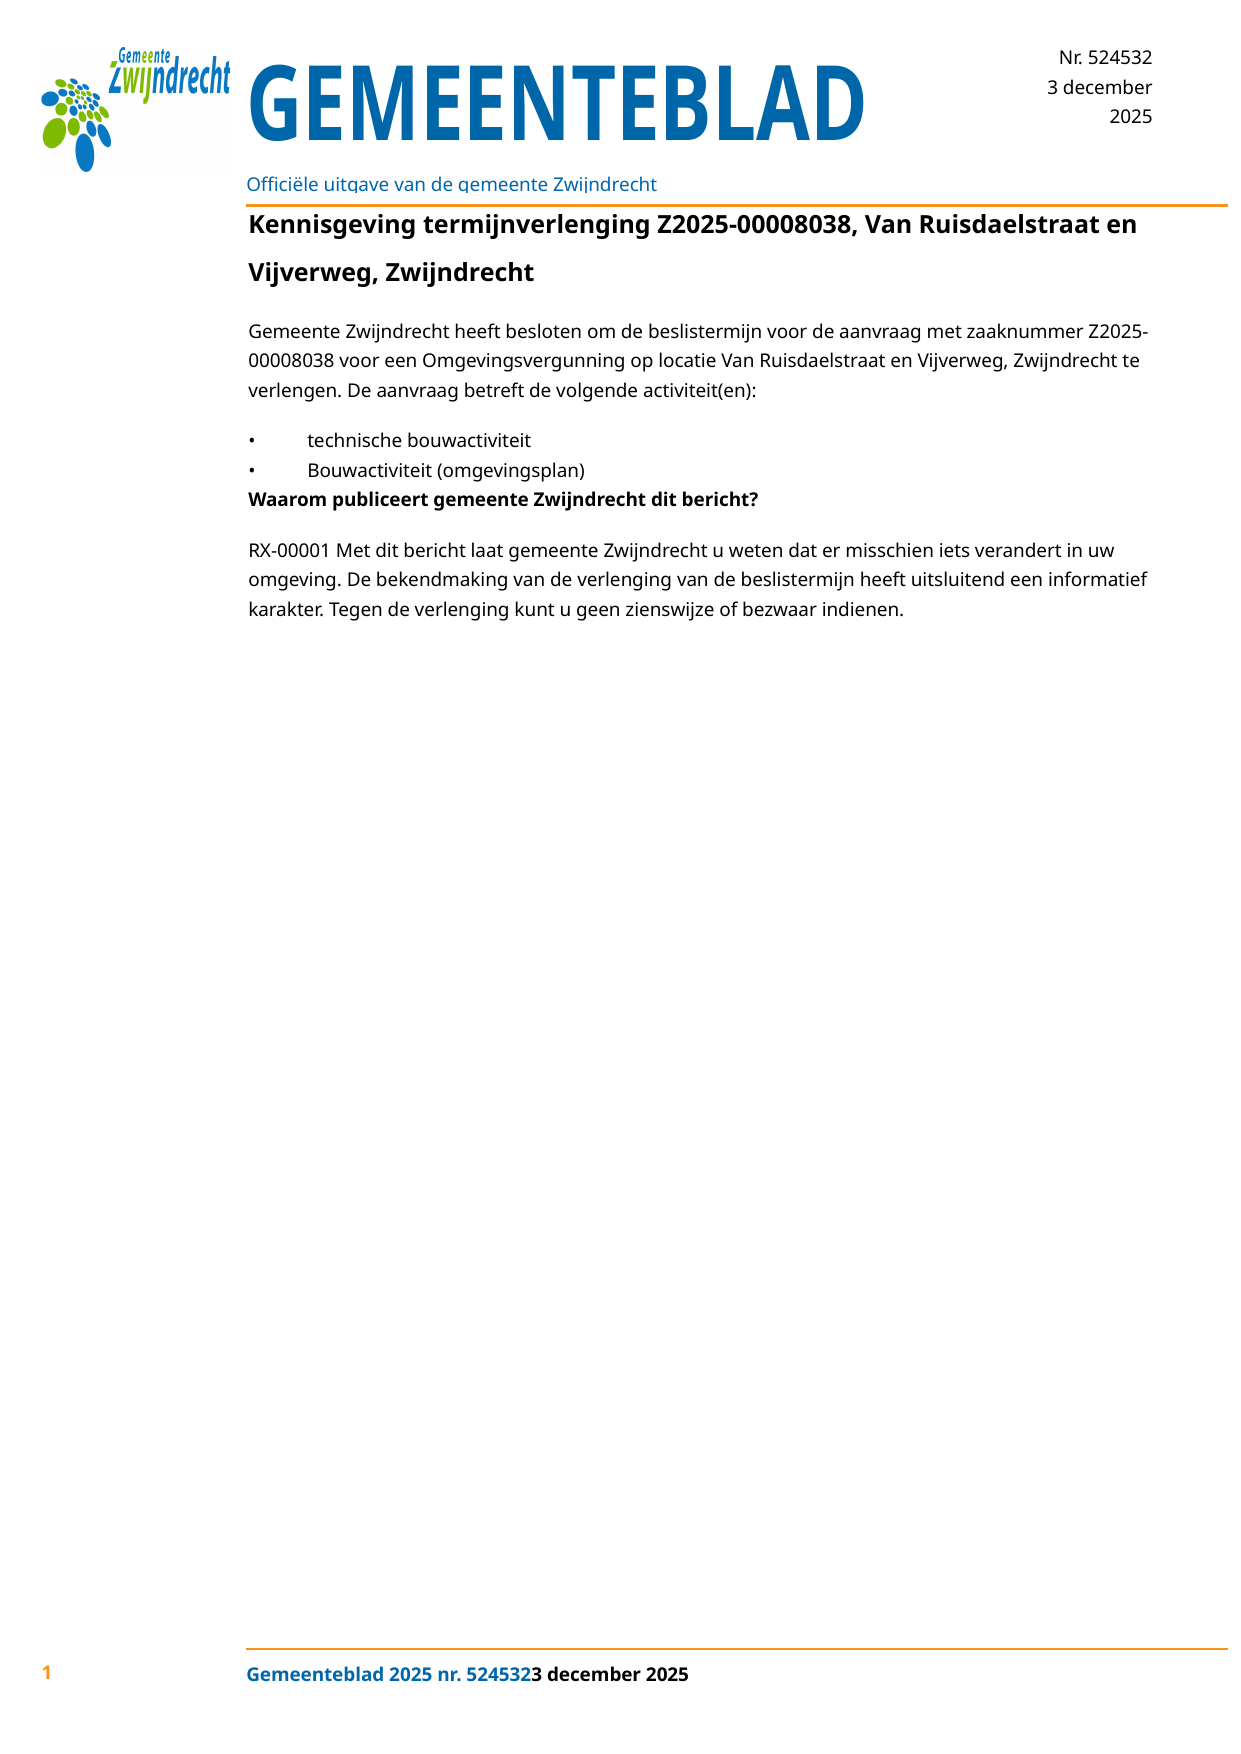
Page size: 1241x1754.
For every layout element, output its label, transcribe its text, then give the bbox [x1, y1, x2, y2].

text RX-00001 Met dit bericht laat gemeente Zwijndrecht u weten dat er misschien iets verandert in uw omgeving. De bekendmaking van de verlenging van de beslistermijn heeft uitsluitend een informatief karakter. Tegen de verlenging kunt u geen zienswijze of bezwaar indienen. [248, 537, 1152, 622]
list technische bouwactiviteit [248, 427, 1152, 453]
text Waarom publiceert gemeente Zwijndrecht dit bericht? [248, 487, 1152, 512]
text Gemeente Zwijndrecht heeft besloten om de beslistermijn voor de aanvraag met zaaknummer Z2025-00008038 voor een Omgevingsvergunning op locatie Van Ruisdaelstraat en Vijverweg, Zwijndrecht te verlengen. De aanvraag betreft de volgende activiteit(en): [248, 318, 1152, 403]
list Bouwactiviteit (omgevingsplan) [248, 457, 1152, 483]
text Kennisgeving termijnverlenging Z2025-00008038, Van Ruisdaelstraat en Vijverweg, Zwijndrecht [248, 207, 1152, 288]
picture [41, 47, 231, 172]
